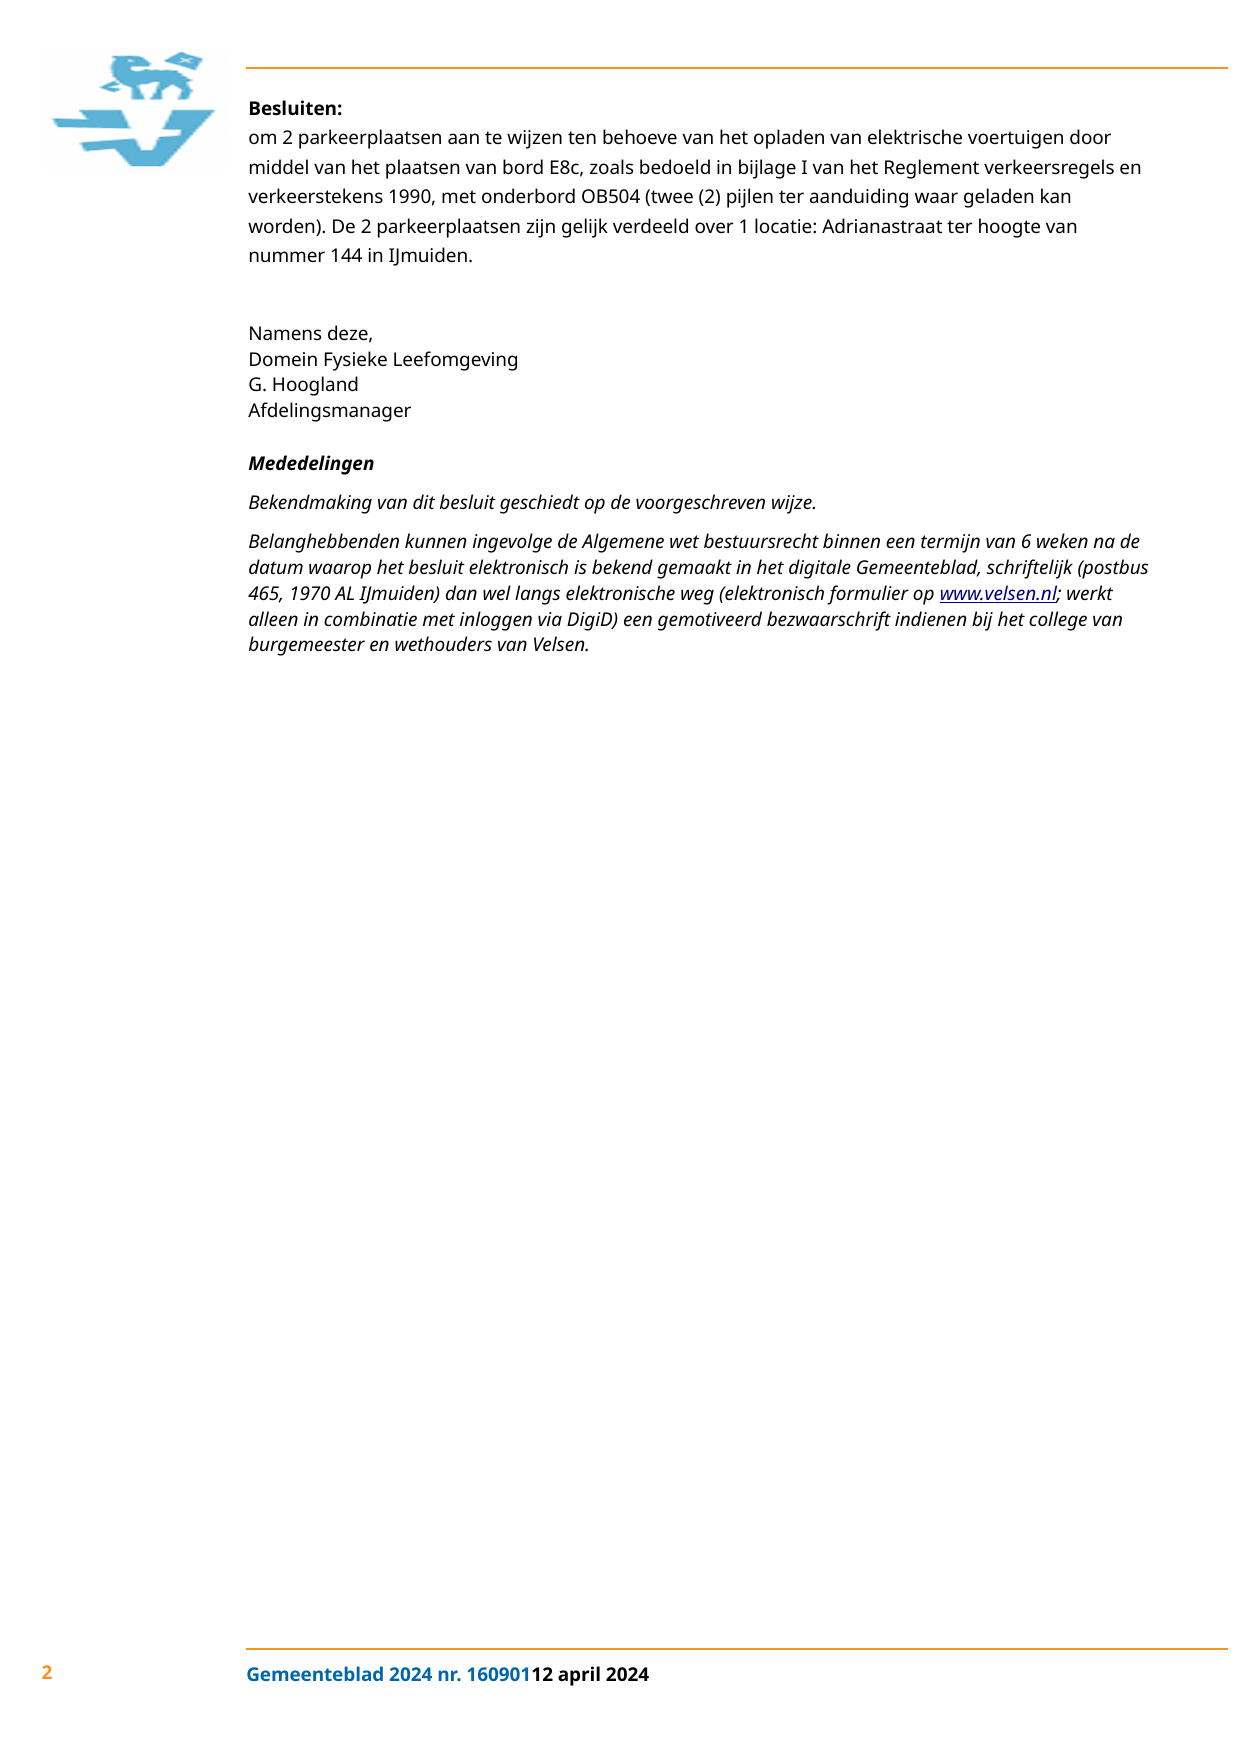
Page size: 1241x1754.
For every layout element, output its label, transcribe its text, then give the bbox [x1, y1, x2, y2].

text Afdelingsmanager [248, 397, 1152, 423]
text om 2 parkeerplaatsen aan te wijzen ten behoeve van het opladen van elektrische voertuigen door middel van het plaatsen van bord E8c, zoals bedoeld in bijlage I van het Reglement verkeersregels en verkeerstekens 1990, met onderbord OB504 (twee (2) pijlen ter aanduiding waar geladen kan worden). De 2 parkeerplaatsen zijn gelijk verdeeld over 1 locatie: Adrianastraat ter hoogte van nummer 144 in IJmuiden. [248, 124, 1152, 268]
text Belanghebbenden kunnen ingevolge de Algemene wet bestuursrecht binnen een termijn van 6 weken na de datum waarop het besluit elektronisch is bekend gemaakt in het digitale Gemeenteblad, schriftelijk (postbus 465, 1970 AL IJmuiden) dan wel langs elektronische weg (elektronisch formulier op www.velsen.nl; werkt alleen in combinatie met inloggen via DigiD) een gemotiveerd bezwaarschrift indienen bij het college van burgemeester en wethouders van Velsen. [248, 529, 1152, 657]
text Besluiten: [248, 95, 1152, 121]
text Domein Fysieke Leefomgeving [248, 346, 1152, 372]
text Mededelingen [248, 450, 1152, 476]
picture [41, 47, 231, 172]
text Namens deze, [248, 320, 1152, 346]
text G. Hoogland [248, 372, 1152, 397]
text Bekendmaking van dit besluit geschiedt op de voorgeschreven wijze. [248, 489, 1152, 515]
